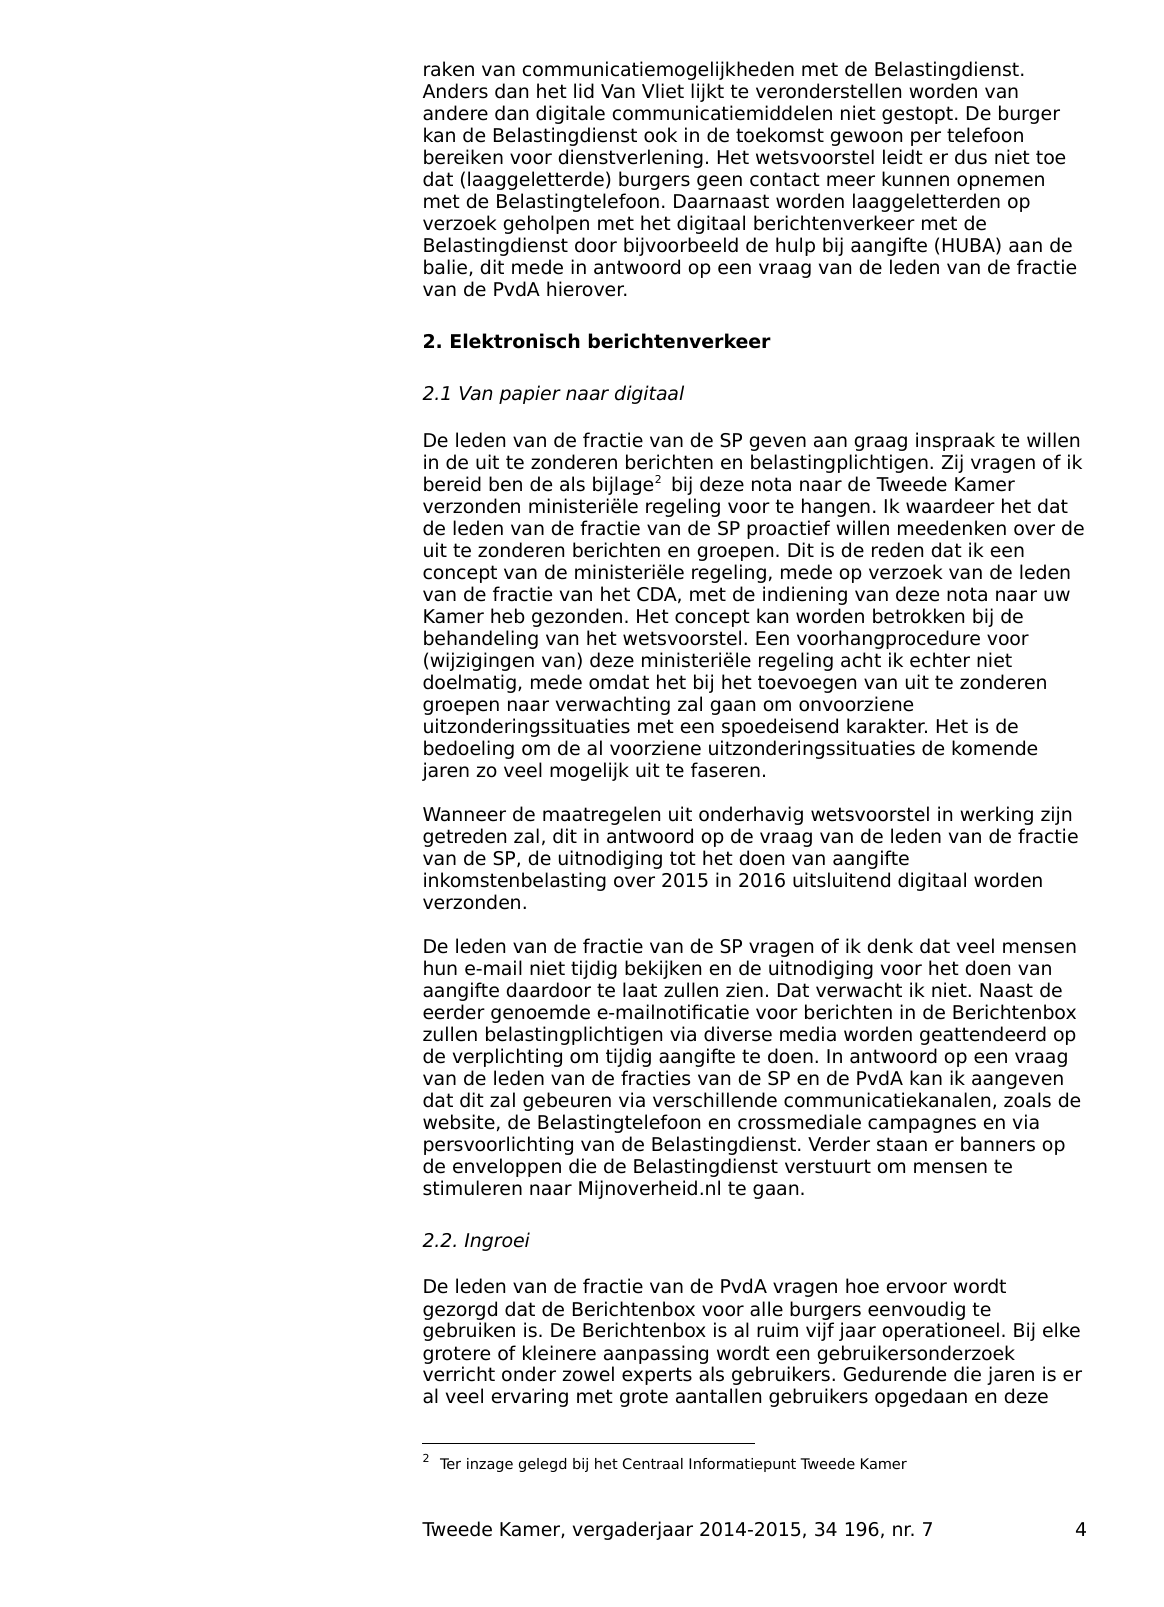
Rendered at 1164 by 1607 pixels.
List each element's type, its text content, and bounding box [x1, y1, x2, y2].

subtitle 2. Elektronisch berichtenverkeer [422, 331, 1087, 353]
text Ter inzage gelegd bij het Centraal Informatiepunt Tweede Kamer [422, 1452, 1087, 1474]
subtitle 2.2. Ingroei [422, 1229, 1087, 1251]
text De leden van de fractie van de SP vragen of ik denk dat veel mensen hun e-mail niet tijdig bekijken en de uitnodiging voor het doen van aangifte daardoor te laat zullen zien. Dat verwacht ik niet. Naast de eerder genoemde e-mailnotificatie voor berichten in de Berichtenbox zullen belastingplichtigen via diverse media worden geattendeerd op de verplichting om tijdig aangifte te doen. In antwoord op een vraag van de leden van de fracties van de SP en de PvdA kan ik aangeven dat dit zal gebeuren via verschillende communicatiekanalen, zoals de website, de Belastingtelefoon en crossmediale campagnes en via persvoorlichting van de Belastingdienst. Verder staan er banners op de enveloppen die de Belastingdienst verstuurt om mensen te stimuleren naar Mijnoverheid.nl te gaan. [422, 936, 1087, 1199]
text De leden van de fractie van de PvdA vragen hoe ervoor wordt gezorgd dat de Berichtenbox voor alle burgers eenvoudig te gebruiken is. De Berichtenbox is al ruim vijf jaar operationeel. Bij elke grotere of kleinere aanpassing wordt een gebruikersonderzoek verricht onder zowel experts als gebruikers. Gedurende die jaren is er al veel ervaring met grote aantallen gebruikers opgedaan en deze [422, 1276, 1087, 1408]
text De leden van de fractie van de SP geven aan graag inspraak te willen in de uit te zonderen berichten en belastingplichtigen. Zij vragen of ik bereid ben de als bijlage bij deze nota naar de Tweede Kamer verzonden ministeriële regeling voor te hangen. Ik waardeer het dat de leden van de fractie van de SP proactief willen meedenken over de uit te zonderen berichten en groepen. Dit is de reden dat ik een concept van de ministeriële regeling, mede op verzoek van de leden van de fractie van het CDA, met de indiening van deze nota naar uw Kamer heb gezonden. Het concept kan worden betrokken bij de behandeling van het wetsvoorstel. Een voorhangprocedure voor (wijzigingen van) deze ministeriële regeling acht ik echter niet doelmatig, mede omdat het bij het toevoegen van uit te zonderen groepen naar verwachting zal gaan om onvoorziene uitzonderingssituaties met een spoedeisend karakter. Het is de bedoeling om de al voorziene uitzonderingssituaties de komende jaren zo veel mogelijk uit te faseren. [422, 430, 1087, 781]
text raken van communicatiemogelijkheden met de Belastingdienst. Anders dan het lid Van Vliet lijkt te veronderstellen worden van andere dan digitale communicatiemiddelen niet gestopt. De burger kan de Belastingdienst ook in de toekomst gewoon per telefoon bereiken voor dienstverlening. Het wetsvoorstel leidt er dus niet toe dat (laaggeletterde) burgers geen contact meer kunnen opnemen met de Belastingtelefoon. Daarnaast worden laaggeletterden op verzoek geholpen met het digitaal berichtenverkeer met de Belastingdienst door bijvoorbeeld de hulp bij aangifte (HUBA) aan de balie, dit mede in antwoord op een vraag van de leden van de fractie van de PvdA hierover. [422, 59, 1087, 301]
text Wanneer de maatregelen uit onderhavig wetsvoorstel in werking zijn getreden zal, dit in antwoord op de vraag van de leden van de fractie van de SP, de uitnodiging tot het doen van aangifte inkomstenbelasting over 2015 in 2016 uitsluitend digitaal worden verzonden. [422, 804, 1087, 913]
subtitle 2.1 Van papier naar digitaal [422, 383, 1087, 405]
